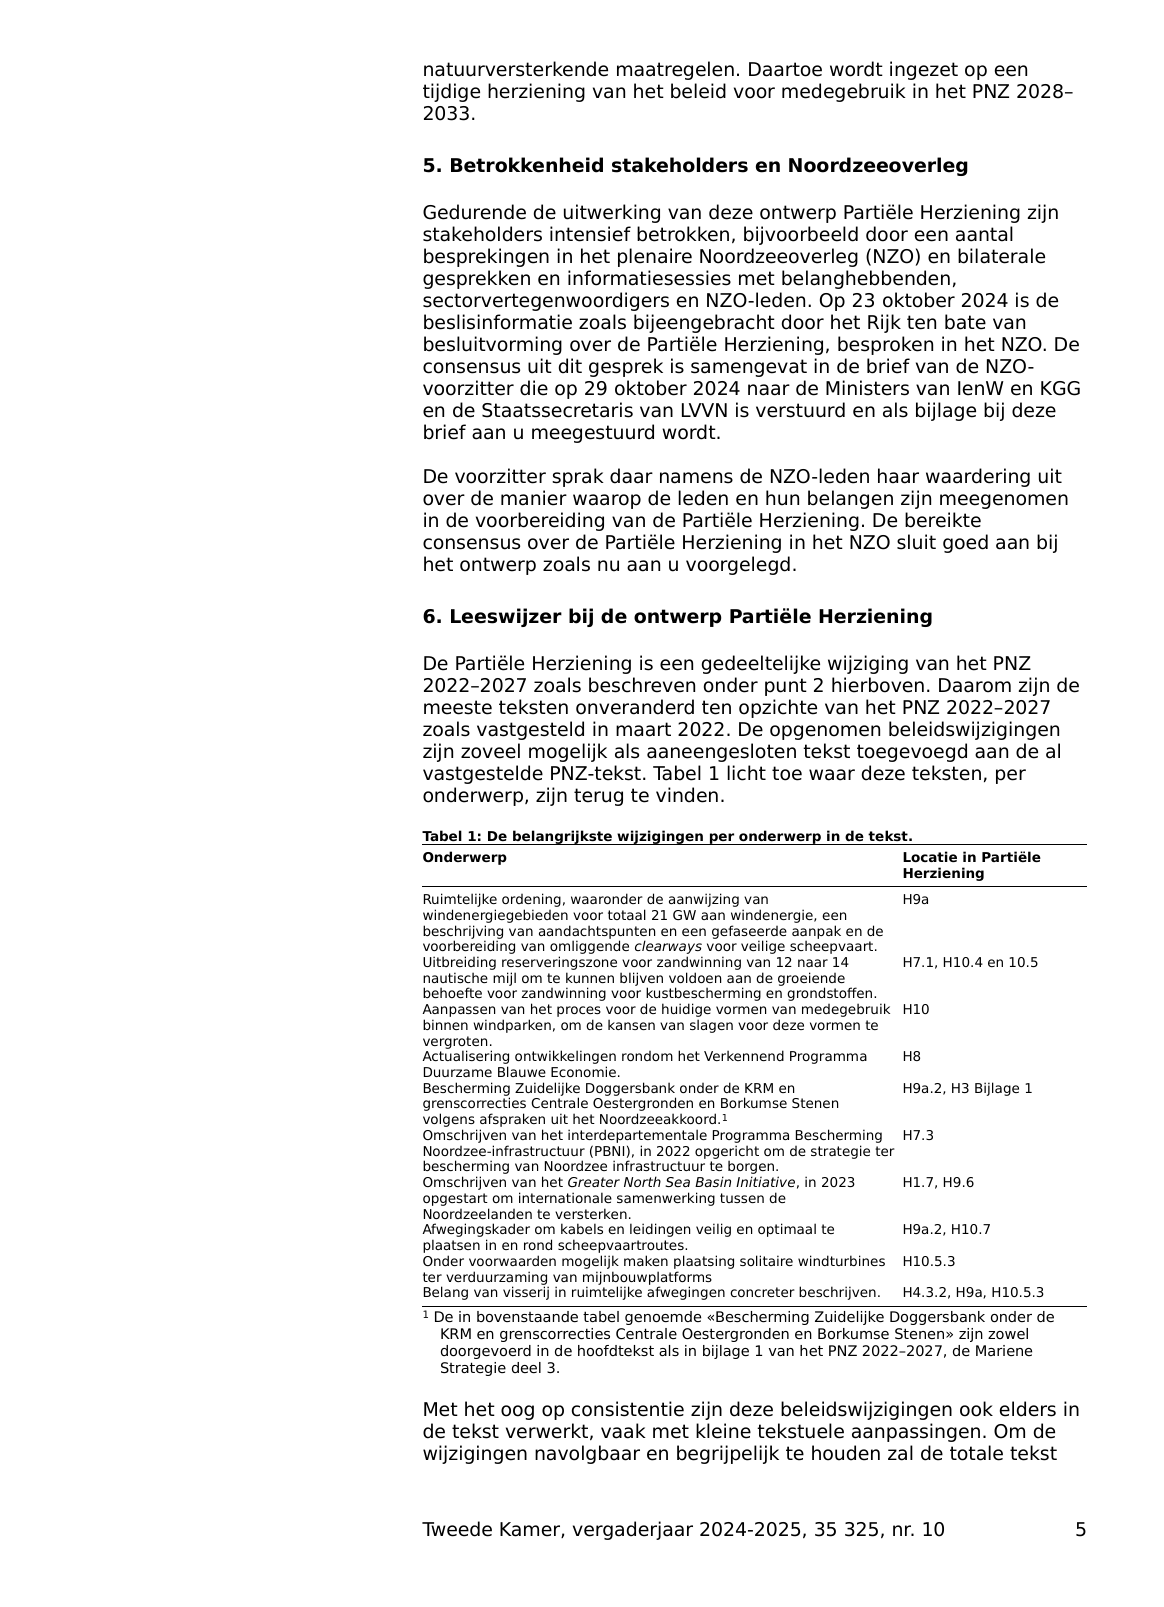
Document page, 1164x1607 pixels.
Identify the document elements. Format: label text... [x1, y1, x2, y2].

table_cell Onderwerp [422, 845, 896, 886]
table_cell Omschrijven van het Greater North Sea Basin Initiative, in 2023 opgestart om internationale samenwerking tussen de Noordzeelanden te versterken. [422, 1175, 896, 1222]
table_cell 1 De in bovenstaande tabel genoemde «Bescherming Zuidelijke Doggersbank onder de KRM en grenscorrecties Centrale Oestergronden en Borkumse Stenen» zijn zowel doorgevoerd in de hoofdtekst als in bijlage 1 van het PNZ 2022–2027, de Mariene Strategie deel 3. [422, 1307, 1087, 1377]
text Met het oog op consistentie zijn deze beleidswijzigingen ook elders in de tekst verwerkt, vaak met kleine tekstuele aanpassingen. Om de wijzigingen navolgbaar en begrijpelijk te houden zal de totale tekst [422, 1399, 1087, 1465]
table_cell Afwegingskader om kabels en leidingen veilig en optimaal te plaatsen in en rond scheepvaartroutes. [422, 1222, 896, 1254]
table_cell H1.7, H9.6 [896, 1175, 1087, 1222]
table_cell H7.3 [896, 1128, 1087, 1175]
text natuurversterkende maatregelen. Daartoe wordt ingezet op een tijdige herziening van het beleid voor medegebruik in het PNZ 2028–2033. [422, 59, 1087, 125]
table_cell H7.1, H10.4 en 10.5 [896, 955, 1087, 1002]
table_cell H10.5.3 [896, 1254, 1087, 1285]
table_cell Bescherming Zuidelijke Doggersbank onder de KRM en grenscorrecties Centrale Oestergronden en Borkumse Stenen volgens afspraken uit het Noordzeeakkoord.1 [422, 1081, 896, 1128]
table_cell H9a [896, 887, 1087, 955]
table_cell H9a.2, H10.7 [896, 1222, 1087, 1254]
table_cell Actualisering ontwikkelingen rondom het Verkennend Programma Duurzame Blauwe Economie. [422, 1049, 896, 1081]
table_cell Uitbreiding reserveringszone voor zandwinning van 12 naar 14 nautische mijl om te kunnen blijven voldoen aan de groeiende behoefte voor zandwinning voor kustbescherming en grondstoffen. [422, 955, 896, 1002]
table_cell Omschrijven van het interdepartementale Programma Bescherming Noordzee-infrastructuur (PBNI), in 2022 opgericht om de strategie ter bescherming van Noordzee infrastructuur te borgen. [422, 1128, 896, 1175]
table_header Tabel 1: De belangrijkste wijzigingen per onderwerp in de tekst. [422, 829, 1087, 844]
table_cell Onder voorwaarden mogelijk maken plaatsing solitaire windturbines ter verduurzaming van mijnbouwplatforms [422, 1254, 896, 1285]
table_cell Belang van visserij in ruimtelijke afwegingen concreter beschrijven. [422, 1285, 896, 1306]
table_cell H10 [896, 1002, 1087, 1049]
table_cell Ruimtelijke ordening, waaronder de aanwijzing van windenergiegebieden voor totaal 21 GW aan windenergie, een beschrijving van aandachtspunten en een gefaseerde aanpak en de voorbereiding van omliggende clearways voor veilige scheepvaart. [422, 887, 896, 955]
table_cell H4.3.2, H9a, H10.5.3 [896, 1285, 1087, 1306]
text De Partiële Herziening is een gedeeltelijke wijziging van het PNZ 2022–2027 zoals beschreven onder punt 2 hierboven. Daarom zijn de meeste teksten onveranderd ten opzichte van het PNZ 2022–2027 zoals vastgesteld in maart 2022. De opgenomen beleidswijzigingen zijn zoveel mogelijk als aaneengesloten tekst toegevoegd aan de al vastgestelde PNZ-tekst. Tabel 1 licht toe waar deze teksten, per onderwerp, zijn terug te vinden. [422, 653, 1087, 807]
subtitle 6. Leeswijzer bij de ontwerp Partiële Herziening [422, 606, 1087, 628]
text Gedurende de uitwerking van deze ontwerp Partiële Herziening zijn stakeholders intensief betrokken, bijvoorbeeld door een aantal besprekingen in het plenaire Noordzeeoverleg (NZO) en bilaterale gesprekken en informatiesessies met belanghebbenden, sectorvertegenwoordigers en NZO-leden. Op 23 oktober 2024 is de beslisinformatie zoals bijeengebracht door het Rijk ten bate van besluitvorming over de Partiële Herziening, besproken in het NZO. De consensus uit dit gesprek is samengevat in de brief van de NZO-voorzitter die op 29 oktober 2024 naar de Ministers van IenW en KGG en de Staatssecretaris van LVVN is verstuurd en als bijlage bij deze brief aan u meegestuurd wordt. [422, 202, 1087, 444]
table_cell H9a.2, H3 Bijlage 1 [896, 1081, 1087, 1128]
table_cell Locatie in Partiële Herziening [896, 845, 1087, 886]
table_cell Aanpassen van het proces voor de huidige vormen van medegebruik binnen windparken, om de kansen van slagen voor deze vormen te vergroten. [422, 1002, 896, 1049]
table_cell H8 [896, 1049, 1087, 1081]
text De voorzitter sprak daar namens de NZO-leden haar waardering uit over de manier waarop de leden en hun belangen zijn meegenomen in de voorbereiding van de Partiële Herziening. De bereikte consensus over de Partiële Herziening in het NZO sluit goed aan bij het ontwerp zoals nu aan u voorgelegd. [422, 466, 1087, 576]
subtitle 5. Betrokkenheid stakeholders en Noordzeeoverleg [422, 155, 1087, 177]
